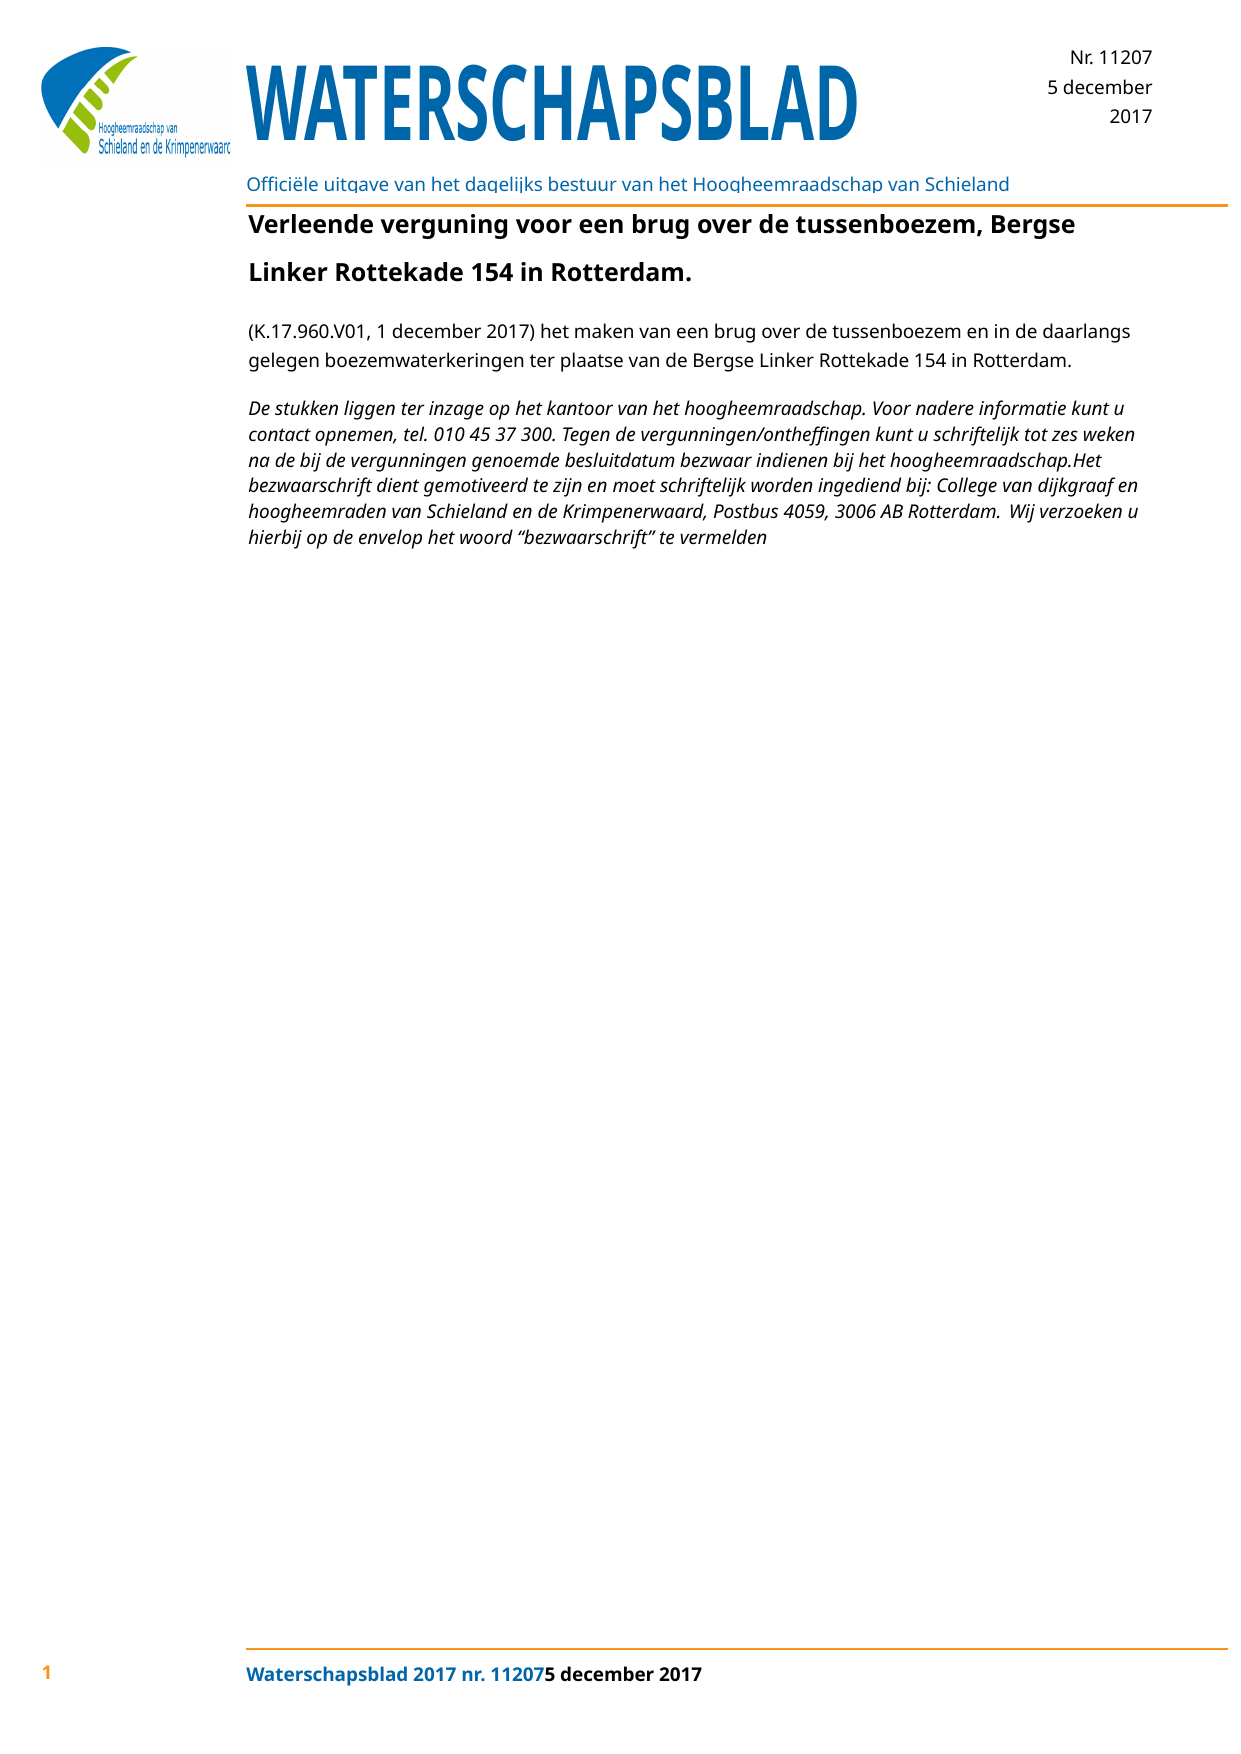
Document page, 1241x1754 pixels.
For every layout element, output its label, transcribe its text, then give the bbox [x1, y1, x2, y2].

picture [41, 47, 231, 172]
text De stukken liggen ter inzage op het kantoor van het hoogheemraadschap. Voor nadere informatie kunt u contact opnemen, tel. 010 45 37 300. Tegen de vergunningen/ontheffingen kunt u schriftelijk tot zes weken na de bij de vergunningen genoemde besluitdatum bezwaar indienen bij het hoogheemraadschap.Het bezwaarschrift dient gemotiveerd te zijn en moet schriftelijk worden ingediend bij: College van dijkgraaf en hoogheemraden van Schieland en de Krimpenerwaard, Postbus 4059, 3006 AB Rotterdam. Wij verzoeken u hierbij op de envelop het woord “bezwaarschrift” te vermelden [248, 395, 1152, 550]
text (K.17.960.V01, 1 december 2017) het maken van een brug over de tussenboezem en in de daarlangs gelegen boezemwaterkeringen ter plaatse van de Bergse Linker Rottekade 154 in Rotterdam. [248, 318, 1152, 373]
text Verleende verguning voor een brug over de tussenboezem, Bergse Linker Rottekade 154 in Rotterdam. [248, 207, 1152, 288]
